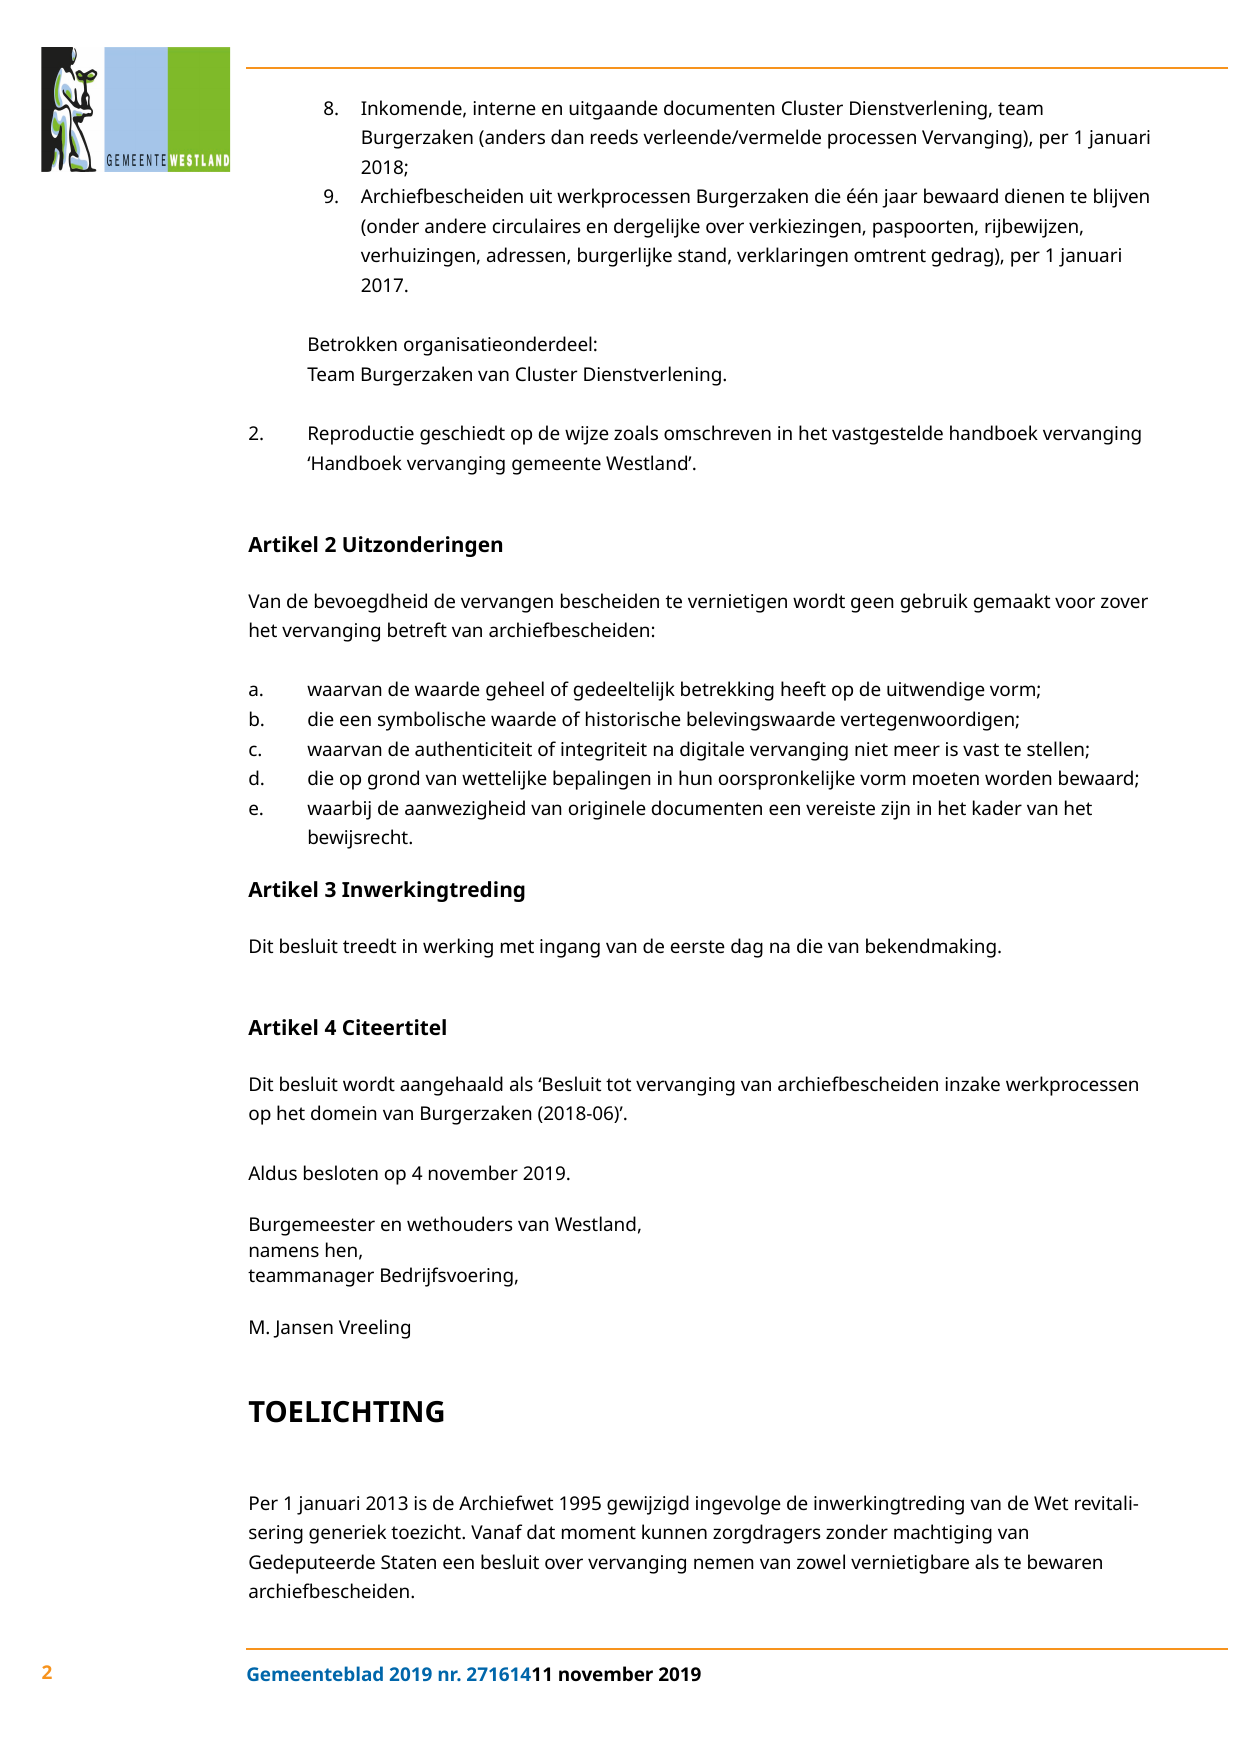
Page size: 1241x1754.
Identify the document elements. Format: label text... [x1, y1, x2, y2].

text Dit besluit wordt aangehaald als ‘Besluit tot vervanging van archiefbescheiden inzake werkprocessen op het domein van Burgerzaken (2018-06)’. [248, 1071, 1152, 1126]
list waarbij de aanwezigheid van originele documenten een vereiste zijn in het kader van het bewijsrecht. [248, 795, 1152, 850]
list Team Burgerzaken van Cluster Dienstverlening. [248, 361, 1152, 387]
list Betrokken organisatieonderdeel: [248, 331, 1152, 357]
text Artikel 4 Citeertitel [248, 1013, 1152, 1041]
text Dit besluit treedt in werking met ingang van de eerste dag na die van bekendmaking. [248, 933, 1152, 959]
list Inkomende, interne en uitgaande documenten Cluster Dienstverlening, team Burgerzaken (anders dan reeds verleende/vermelde processen Vervanging), per 1 januari 2018; [323, 95, 1152, 180]
text teammanager Bedrijfsvoering, [248, 1263, 1152, 1288]
list die een symbolische waarde of historische belevingswaarde vertegenwoordigen; [248, 706, 1152, 732]
list Archiefbescheiden uit werkprocessen Burgerzaken die één jaar bewaard dienen te blijven (onder andere circulaires en dergelijke over verkiezingen, paspoorten, rijbewijzen, verhuizingen, adressen, burgerlijke stand, verklaringen omtrent gedrag), per 1 januari 2017. [323, 183, 1152, 298]
text Aldus besloten op 4 november 2019. [248, 1160, 1152, 1185]
text Van de bevoegdheid de vervangen bescheiden te vernietigen wordt geen gebruik gemaakt voor zover het vervanging betreft van archiefbescheiden: [248, 588, 1152, 643]
text Per 1 januari 2013 is de Archiefwet 1995 gewijzigd ingevolge de inwerkingtreding van de Wet revitali-sering generiek toezicht. Vanaf dat moment kunnen zorgdragers zonder machtiging van Gedeputeerde Staten een besluit over vervanging nemen van zowel vernietigbare als te bewaren archiefbescheiden. [248, 1490, 1152, 1604]
picture [41, 47, 231, 172]
text Burgemeester en wethouders van Westland, [248, 1211, 1152, 1237]
text M. Jansen Vreeling [248, 1314, 1152, 1340]
text Artikel 3 Inwerkingtreding [248, 875, 1152, 903]
text namens hen, [248, 1237, 1152, 1263]
text TOELICHTING [248, 1391, 1152, 1431]
list Reproductie geschiedt op de wijze zoals omschreven in het vastgestelde handboek vervanging ‘Handboek vervanging gemeente Westland’. [248, 420, 1152, 476]
text Artikel 2 Uitzonderingen [248, 530, 1152, 558]
list waarvan de waarde geheel of gedeeltelijk betrekking heeft op de uitwendige vorm; [248, 677, 1152, 702]
list waarvan de authenticiteit of integriteit na digitale vervanging niet meer is vast te stellen; [248, 736, 1152, 761]
list die op grond van wettelijke bepalingen in hun oorspronkelijke vorm moeten worden bewaard; [248, 765, 1152, 791]
